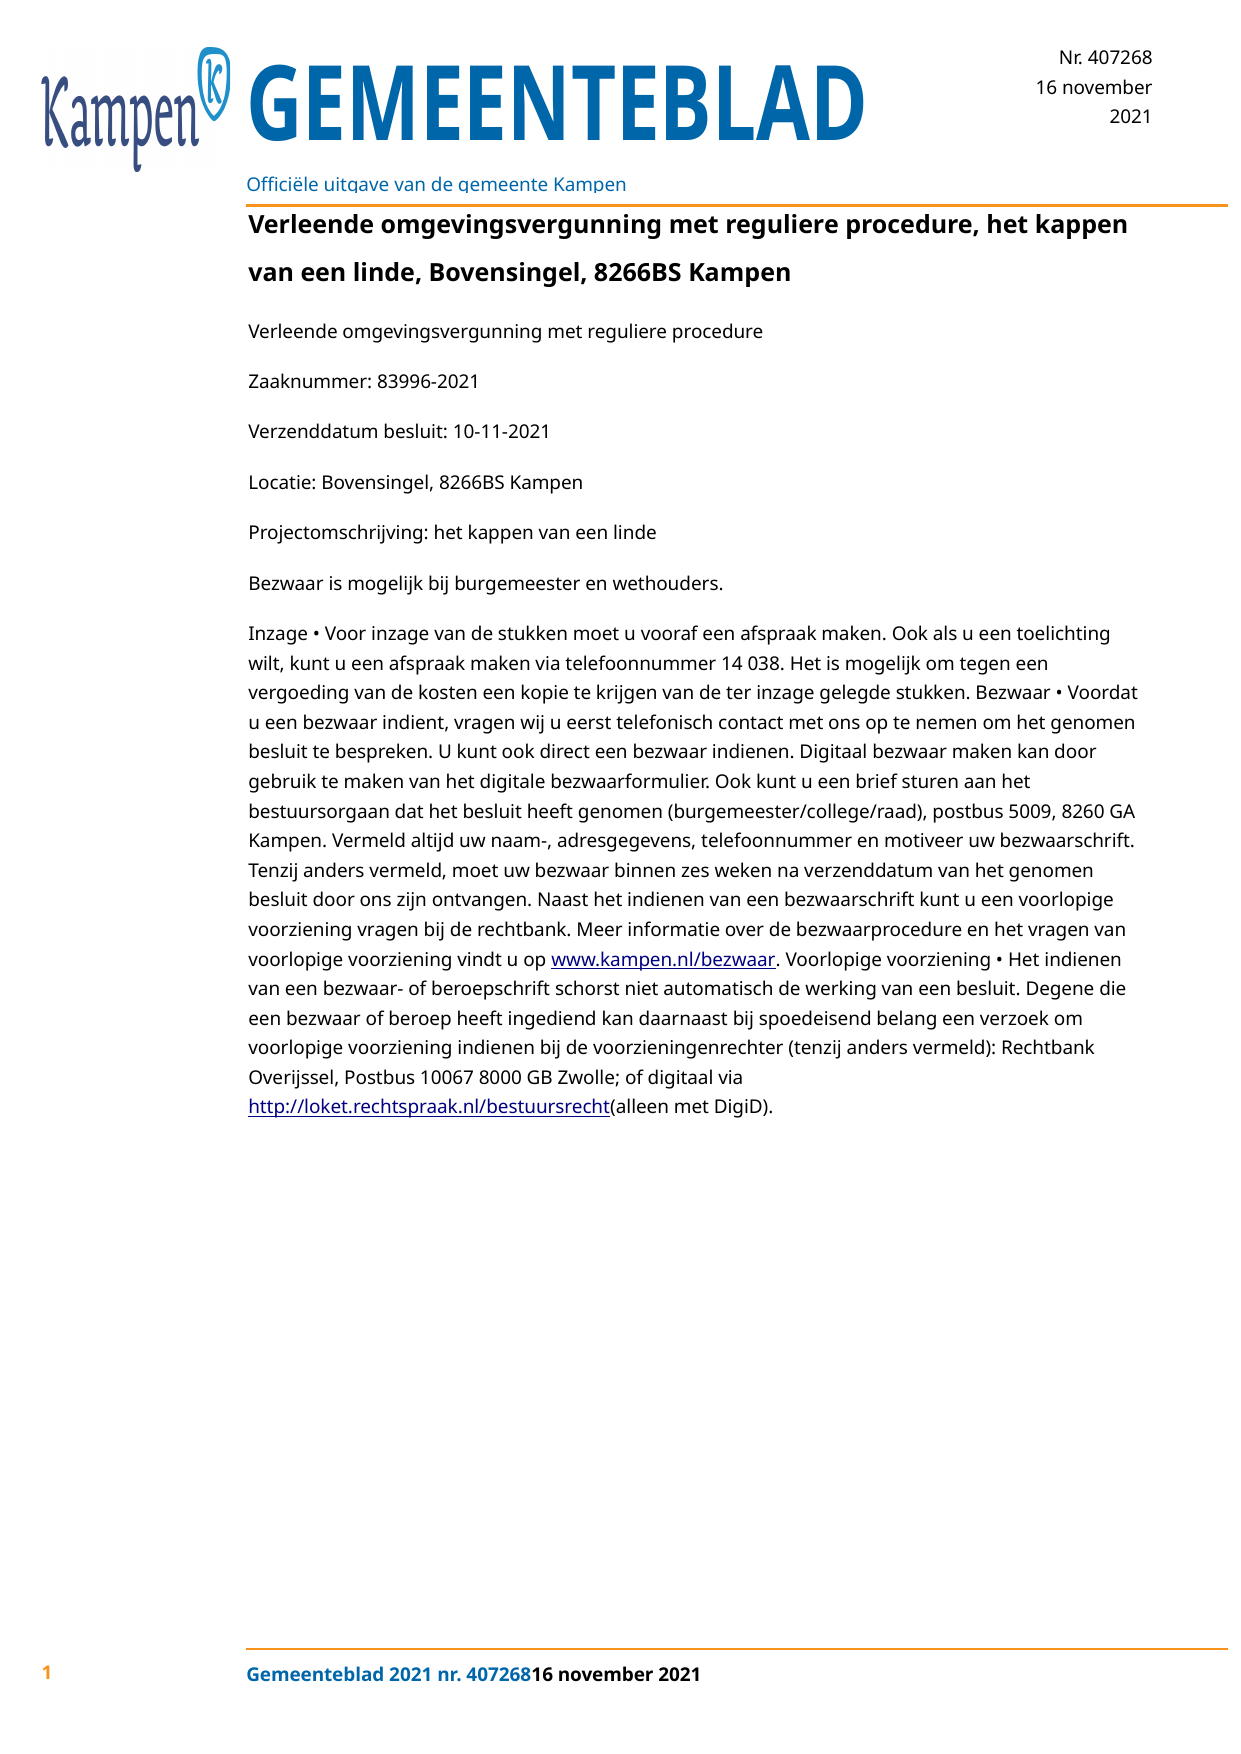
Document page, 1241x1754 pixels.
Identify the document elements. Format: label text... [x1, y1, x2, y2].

text Inzage • Voor inzage van de stukken moet u vooraf een afspraak maken. Ook als u een toelichting wilt, kunt u een afspraak maken via telefoonnummer 14 038. Het is mogelijk om tegen een vergoeding van de kosten een kopie te krijgen van de ter inzage gelegde stukken. Bezwaar • Voordat u een bezwaar indient, vragen wij u eerst telefonisch contact met ons op te nemen om het genomen besluit te bespreken. U kunt ook direct een bezwaar indienen. Digitaal bezwaar maken kan door gebruik te maken van het digitale bezwaarformulier. Ook kunt u een brief sturen aan het bestuursorgaan dat het besluit heeft genomen (burgemeester/college/raad), postbus 5009, 8260 GA Kampen. Vermeld altijd uw naam-, adresgegevens, telefoonnummer en motiveer uw bezwaarschrift. Tenzij anders vermeld, moet uw bezwaar binnen zes weken na verzenddatum van het genomen besluit door ons zijn ontvangen. Naast het indienen van een bezwaarschrift kunt u een voorlopige voorziening vragen bij de rechtbank. Meer informatie over de bezwaarprocedure en het vragen van voorlopige voorziening vindt u op www.kampen.nl/bezwaar. Voorlopige voorziening • Het indienen van een bezwaar- of beroepschrift schorst niet automatisch de werking van een besluit. Degene die een bezwaar of beroep heeft ingediend kan daarnaast bij spoedeisend belang een verzoek om voorlopige voorziening indienen bij de voorzieningenrechter (tenzij anders vermeld): Rechtbank Overijssel, Postbus 10067 8000 GB Zwolle; of digitaal via http://loket.rechtspraak.nl/bestuursrecht(alleen met DigiD). [248, 620, 1152, 1119]
text Verleende omgevingsvergunning met reguliere procedure, het kappen van een linde, Bovensingel, 8266BS Kampen [248, 207, 1152, 288]
text Verzenddatum besluit: 10-11-2021 [248, 419, 1152, 444]
text Projectomschrijving: het kappen van een linde [248, 519, 1152, 545]
text Locatie: Bovensingel, 8266BS Kampen [248, 469, 1152, 495]
text Zaaknummer: 83996-2021 [248, 368, 1152, 394]
text Verleende omgevingsvergunning met reguliere procedure [248, 318, 1152, 344]
picture [41, 47, 231, 172]
text Bezwaar is mogelijk bij burgemeester en wethouders. [248, 570, 1152, 596]
